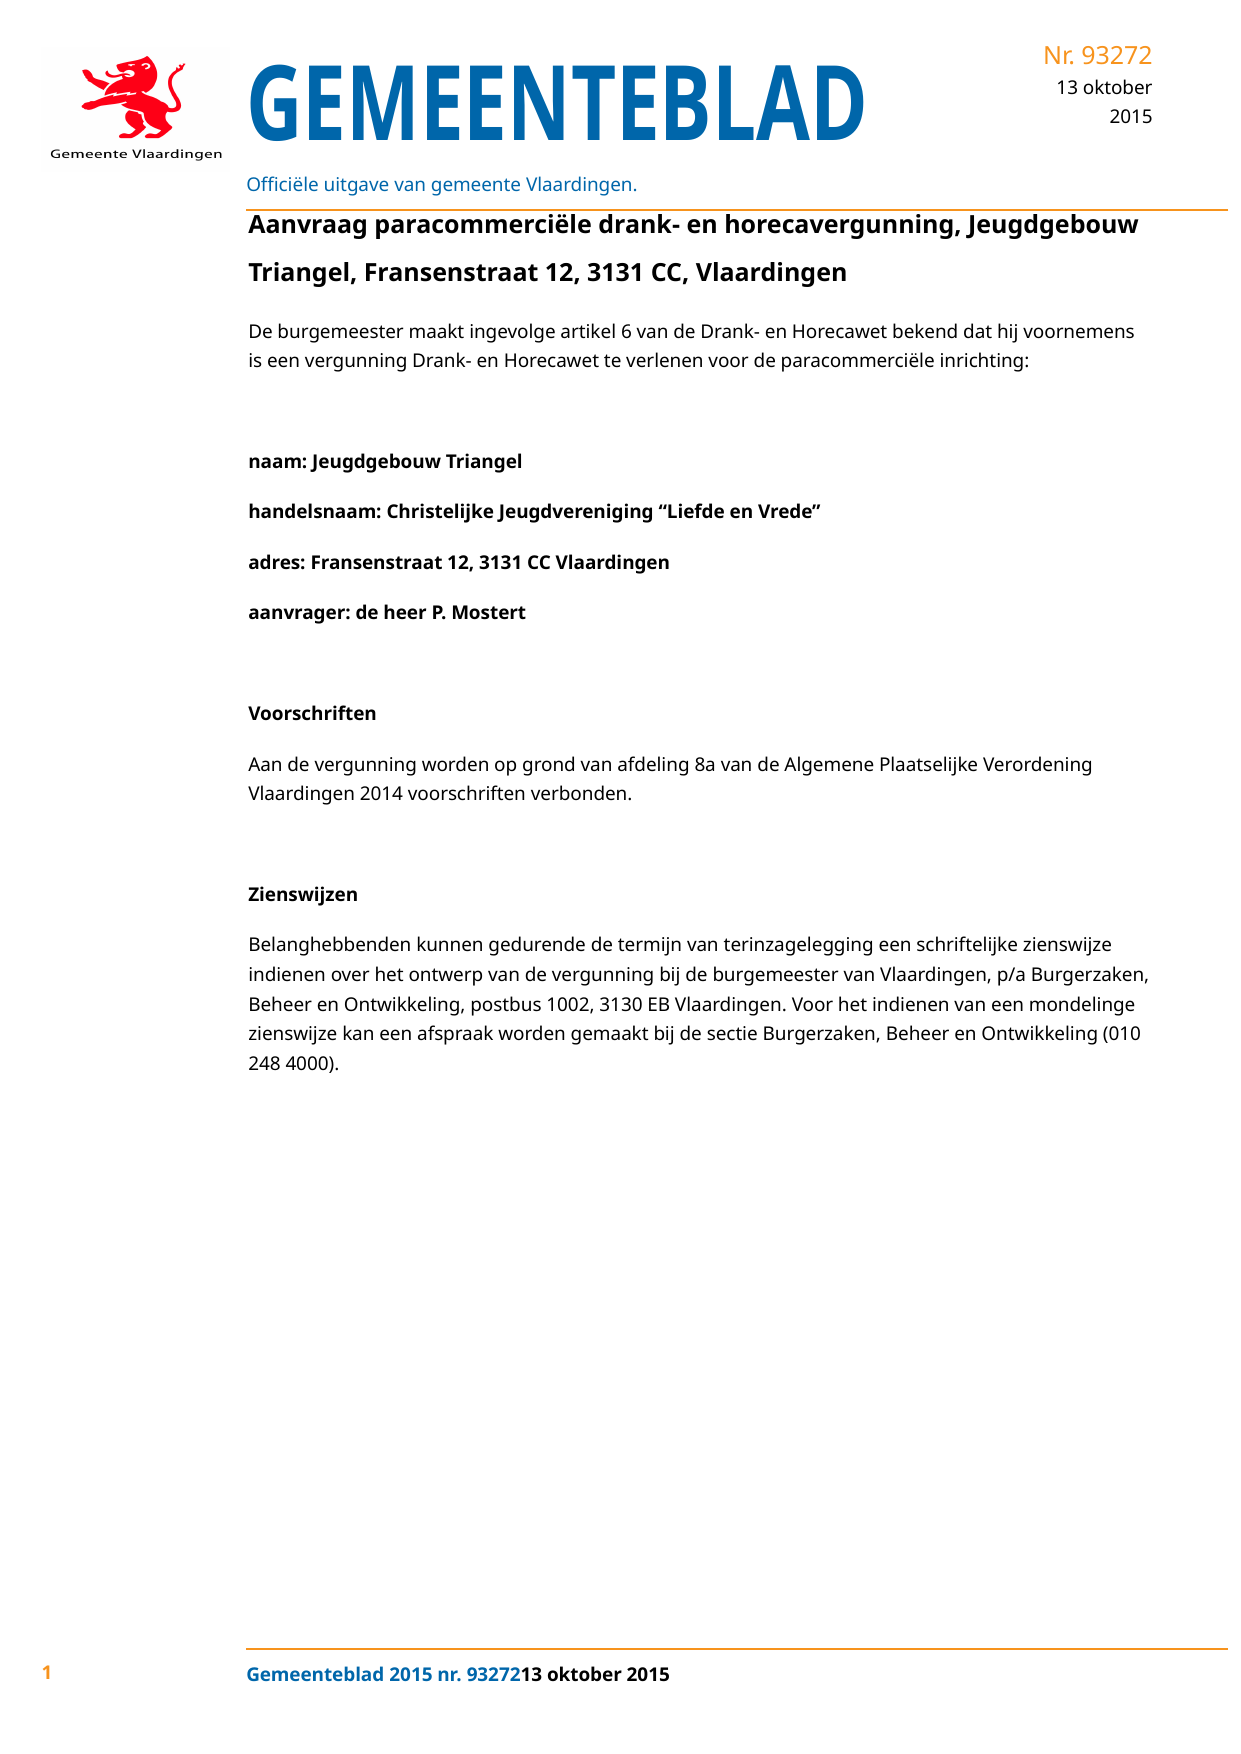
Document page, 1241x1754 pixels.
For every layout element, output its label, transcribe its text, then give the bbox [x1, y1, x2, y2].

text naam: Jeugdgebouw Triangel [248, 448, 1152, 474]
text adres: Fransenstraat 12, 3131 CC Vlaardingen [248, 549, 1152, 575]
text De burgemeester maakt ingevolge artikel 6 van de Drank- en Horecawet bekend dat hij voornemens is een vergunning Drank- en Horecawet te verlenen voor de paracommerciële inrichting: [248, 318, 1152, 373]
text Zienswijzen [248, 881, 1152, 907]
text Belanghebbenden kunnen gedurende de termijn van terinzagelegging een schriftelijke zienswijze indienen over het ontwerp van de vergunning bij de burgemeester van Vlaardingen, p/a Burgerzaken, Beheer en Ontwikkeling, postbus 1002, 3130 EB Vlaardingen. Voor het indienen van een mondelinge zienswijze kan een afspraak worden gemaakt bij de sectie Burgerzaken, Beheer en Ontwikkeling (010 248 4000). [248, 932, 1152, 1076]
text aanvrager: de heer P. Mostert [248, 599, 1152, 625]
text Voorschriften [248, 700, 1152, 726]
text Aanvraag paracommerciële drank- en horecavergunning, Jeugdgebouw Triangel, Fransenstraat 12, 3131 CC, Vlaardingen [248, 211, 1152, 288]
text handelsnaam: Christelijke Jeugdvereniging “Liefde en Vrede” [248, 499, 1152, 524]
text Aan de vergunning worden op grond van afdeling 8a van de Algemene Plaatselijke Verordening Vlaardingen 2014 voorschriften verbonden. [248, 751, 1152, 806]
picture [41, 47, 231, 172]
